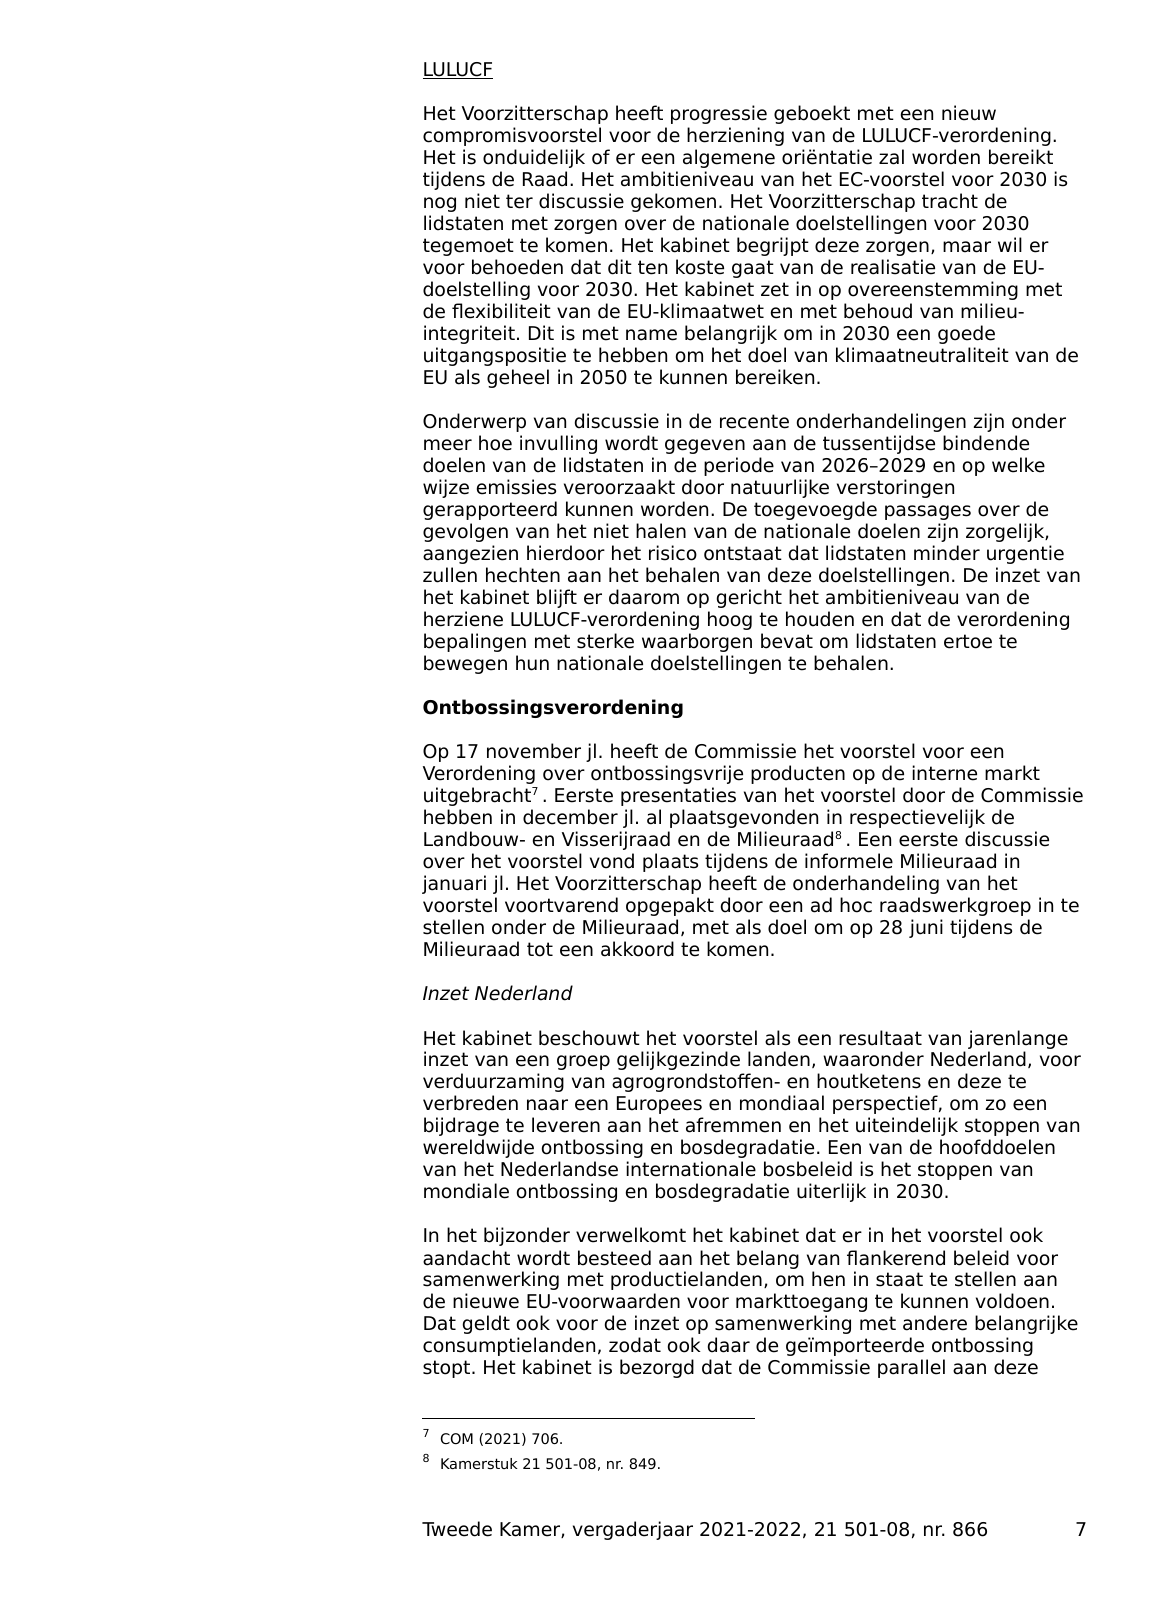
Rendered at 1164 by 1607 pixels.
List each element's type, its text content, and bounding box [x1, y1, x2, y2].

text Op 17 november jl. heeft de Commissie het voorstel voor een Verordening over ontbossingsvrije producten op de interne markt uitgebracht. Eerste presentaties van het voorstel door de Commissie hebben in december jl. al plaatsgevonden in respectievelijk de Landbouw- en Visserijraad en de Milieuraad. Een eerste discussie over het voorstel vond plaats tijdens de informele Milieuraad in januari jl. Het Voorzitterschap heeft de onderhandeling van het voorstel voortvarend opgepakt door een ad hoc raadswerkgroep in te stellen onder de Milieuraad, met als doel om op 28 juni tijdens de Milieuraad tot een akkoord te komen. [422, 741, 1087, 961]
subtitle Inzet Nederland [422, 983, 1087, 1005]
text COM (2021) 706. [422, 1427, 1087, 1449]
text In het bijzonder verwelkomt het kabinet dat er in het voorstel ook aandacht wordt besteed aan het belang van flankerend beleid voor samenwerking met productielanden, om hen in staat te stellen aan de nieuwe EU-voorwaarden voor markttoegang te kunnen voldoen. Dat geldt ook voor de inzet op samenwerking met andere belangrijke consumptielanden, zodat ook daar de geïmporteerde ontbossing stopt. Het kabinet is bezorgd dat de Commissie parallel aan deze [422, 1225, 1087, 1379]
subtitle LULUCF [422, 59, 1087, 81]
text Kamerstuk 21 501-08, nr. 849. [422, 1452, 1087, 1474]
text Onderwerp van discussie in de recente onderhandelingen zijn onder meer hoe invulling wordt gegeven aan de tussentijdse bindende doelen van de lidstaten in de periode van 2026–2029 en op welke wijze emissies veroorzaakt door natuurlijke verstoringen gerapporteerd kunnen worden. De toegevoegde passages over de gevolgen van het niet halen van de nationale doelen zijn zorgelijk, aangezien hierdoor het risico ontstaat dat lidstaten minder urgentie zullen hechten aan het behalen van deze doelstellingen. De inzet van het kabinet blijft er daarom op gericht het ambitieniveau van de herziene LULUCF-verordening hoog te houden en dat de verordening bepalingen met sterke waarborgen bevat om lidstaten ertoe te bewegen hun nationale doelstellingen te behalen. [422, 411, 1087, 675]
text Het Voorzitterschap heeft progressie geboekt met een nieuw compromisvoorstel voor de herziening van de LULUCF-verordening. Het is onduidelijk of er een algemene oriëntatie zal worden bereikt tijdens de Raad. Het ambitieniveau van het EC-voorstel voor 2030 is nog niet ter discussie gekomen. Het Voorzitterschap tracht de lidstaten met zorgen over de nationale doelstellingen voor 2030 tegemoet te komen. Het kabinet begrijpt deze zorgen, maar wil er voor behoeden dat dit ten koste gaat van de realisatie van de EU-doelstelling voor 2030. Het kabinet zet in op overeenstemming met de flexibiliteit van de EU-klimaatwet en met behoud van milieu-integriteit. Dit is met name belangrijk om in 2030 een goede uitgangspositie te hebben om het doel van klimaatneutraliteit van de EU als geheel in 2050 te kunnen bereiken. [422, 103, 1087, 389]
text Het kabinet beschouwt het voorstel als een resultaat van jarenlange inzet van een groep gelijkgezinde landen, waaronder Nederland, voor verduurzaming van agrogrondstoffen- en houtketens en deze te verbreden naar een Europees en mondiaal perspectief, om zo een bijdrage te leveren aan het afremmen en het uiteindelijk stoppen van wereldwijde ontbossing en bosdegradatie. Een van de hoofddoelen van het Nederlandse internationale bosbeleid is het stoppen van mondiale ontbossing en bosdegradatie uiterlijk in 2030. [422, 1027, 1087, 1203]
subtitle Ontbossingsverordening [422, 697, 1087, 719]
